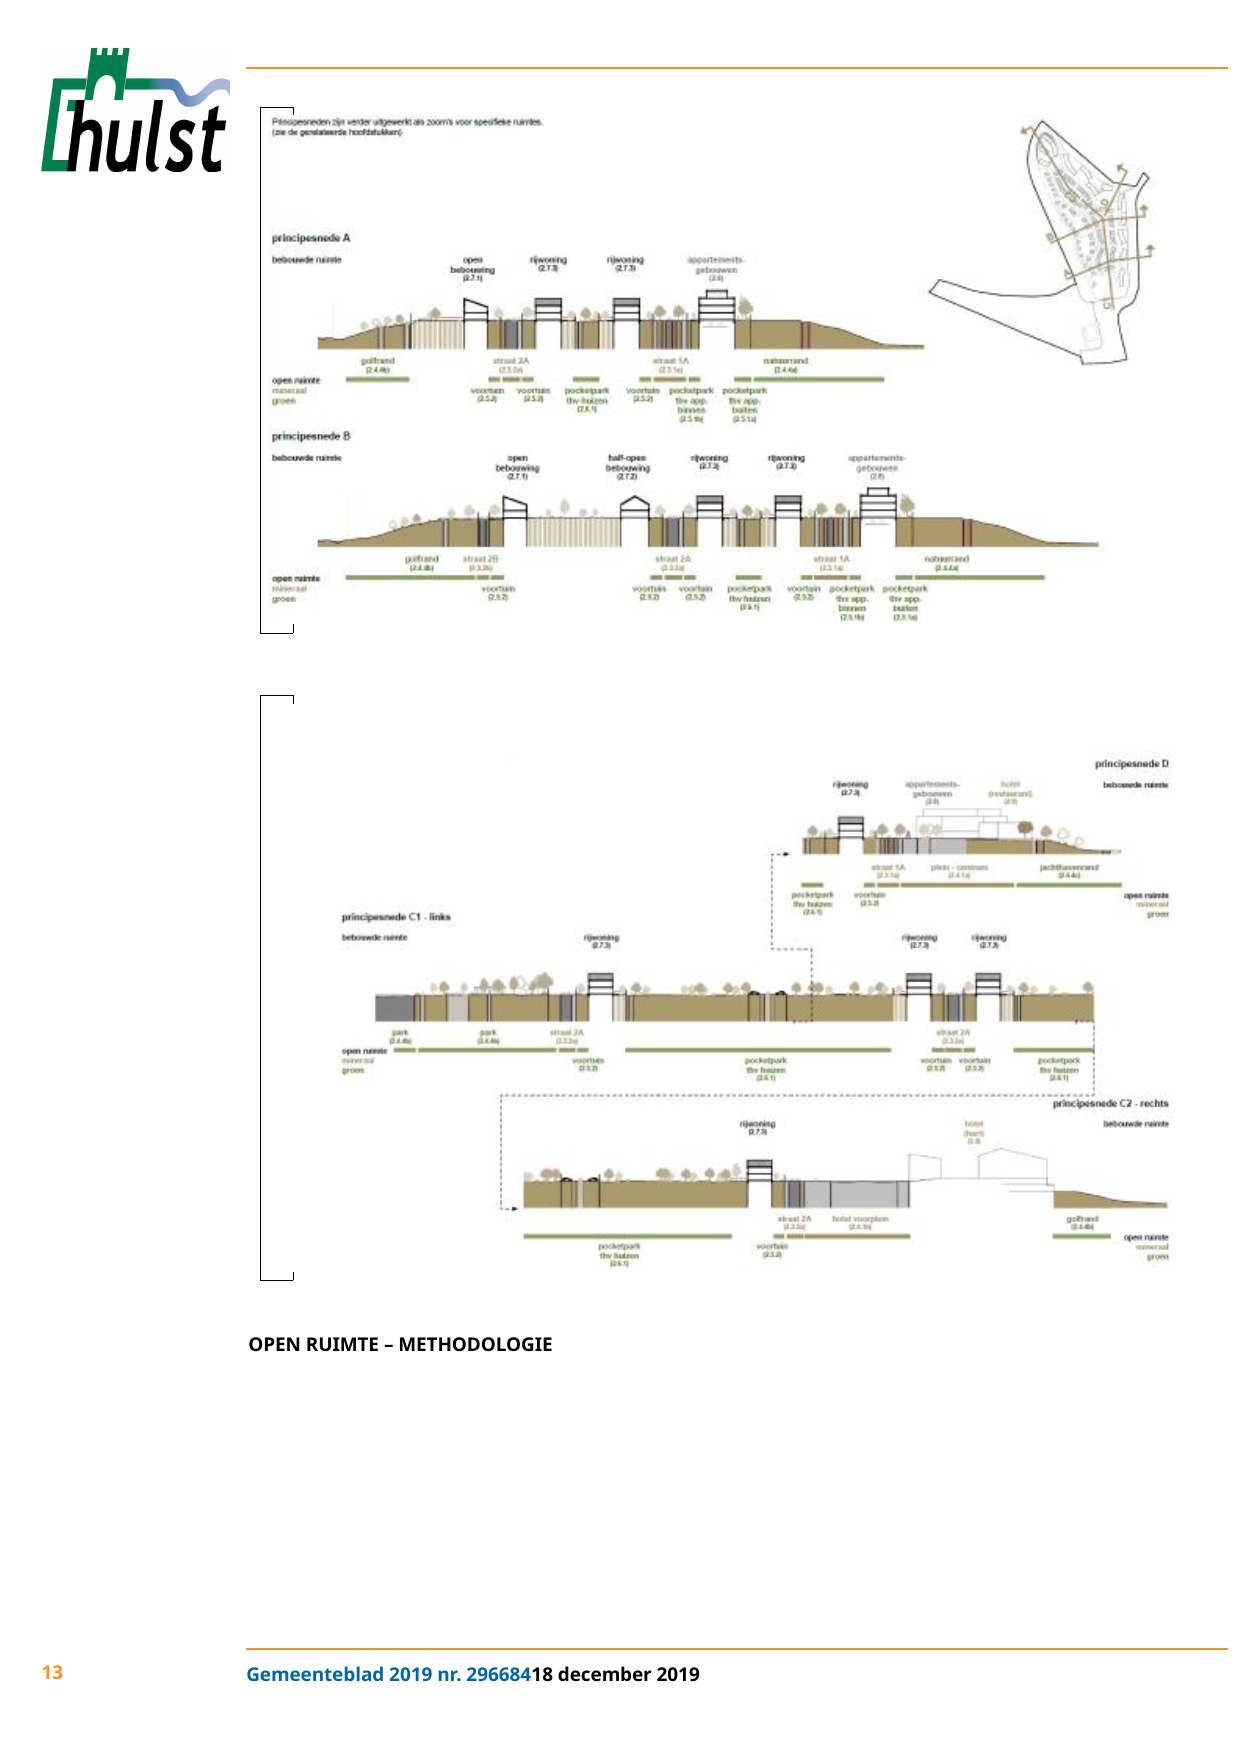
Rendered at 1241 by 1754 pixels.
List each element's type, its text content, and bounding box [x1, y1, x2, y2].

picture [268, 704, 1173, 1272]
picture [268, 115, 1157, 624]
text OPEN RUIMTE – METHODOLOGIE [248, 1331, 1152, 1357]
picture [41, 47, 231, 172]
